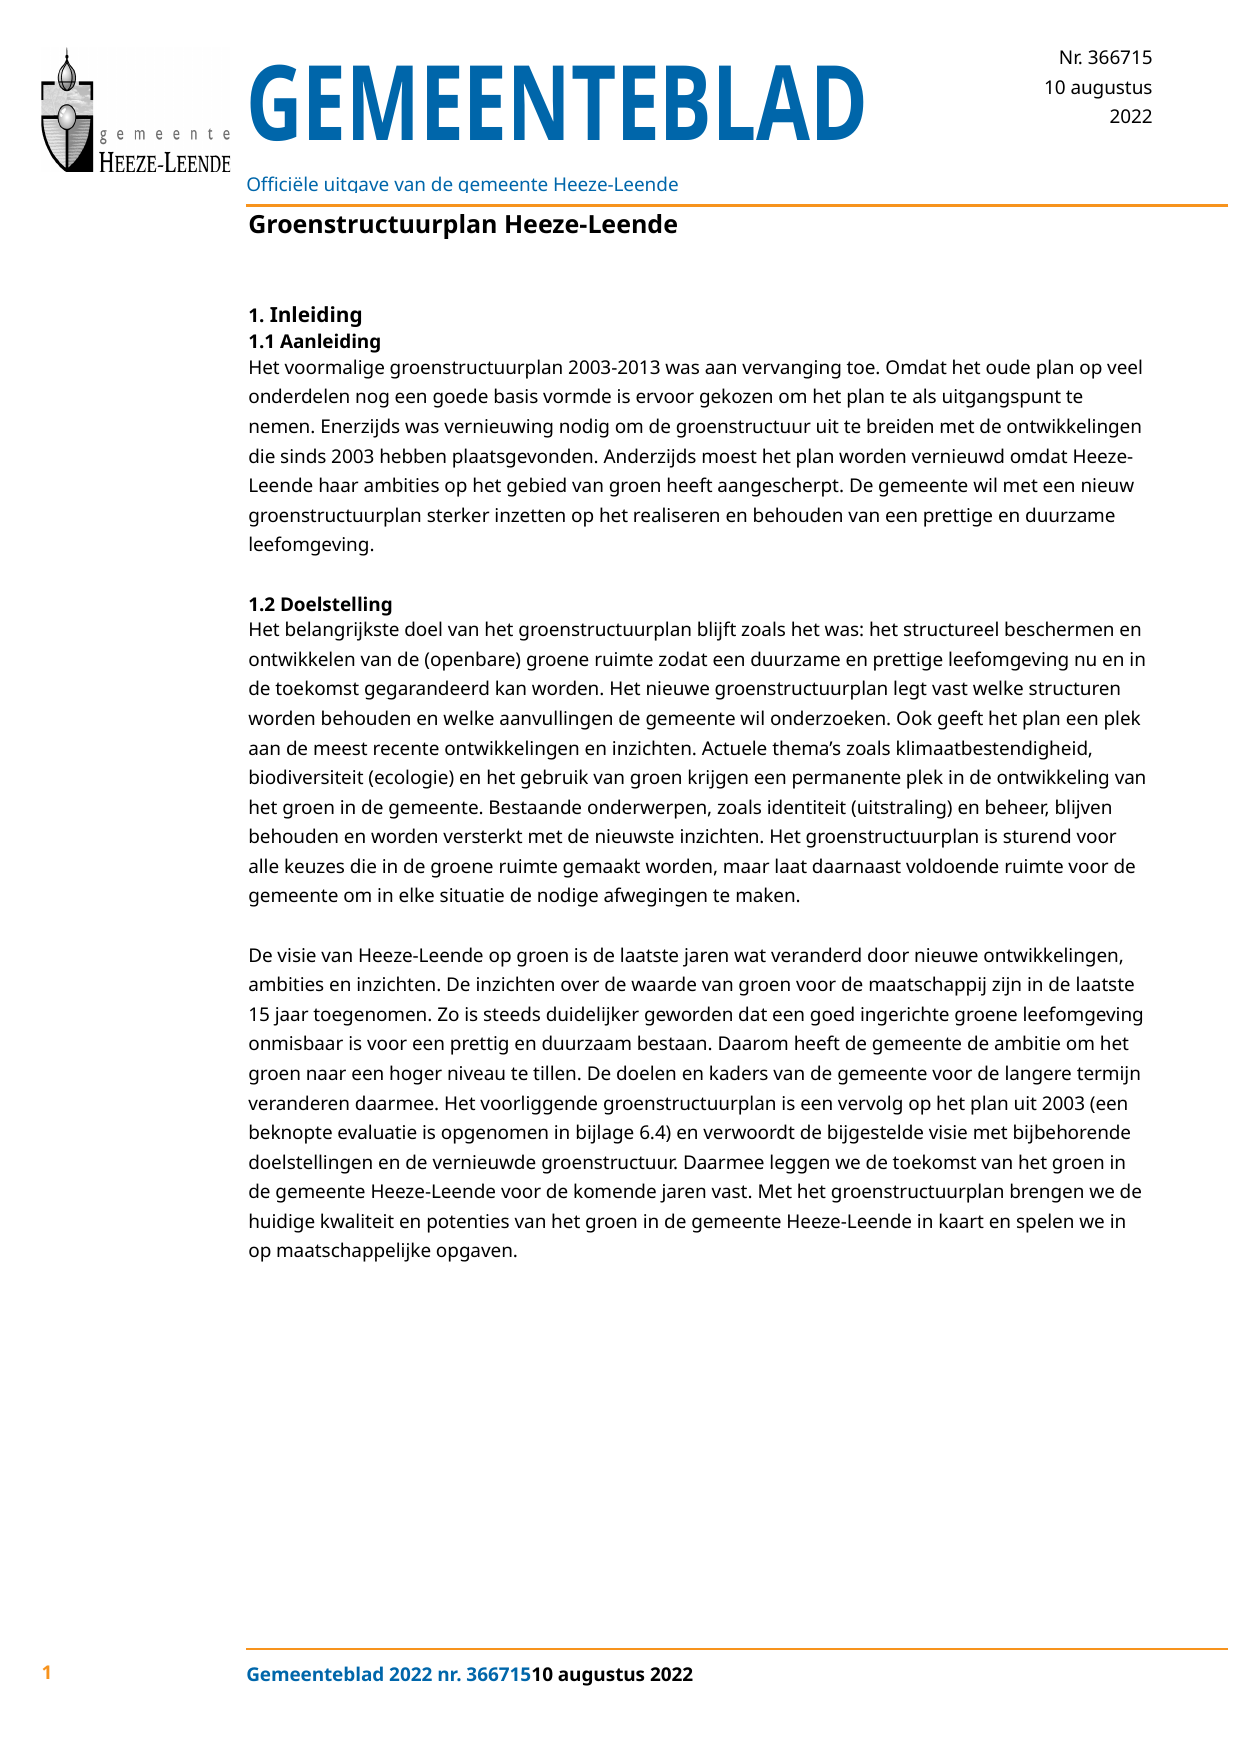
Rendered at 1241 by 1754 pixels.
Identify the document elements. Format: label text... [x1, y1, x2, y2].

text Het voormalige groenstructuurplan 2003-2013 was aan vervanging toe. Omdat het oude plan op veel onderdelen nog een goede basis vormde is ervoor gekozen om het plan te als uitgangspunt te nemen. Enerzijds was vernieuwing nodig om de groenstructuur uit te breiden met de ontwikkelingen die sinds 2003 hebben plaatsgevonden. Anderzijds moest het plan worden vernieuwd omdat Heeze-Leende haar ambities op het gebied van groen heeft aangescherpt. De gemeente wil met een nieuw groenstructuurplan sterker inzetten op het realiseren en behouden van een prettige en duurzame leefomgeving. [248, 354, 1152, 557]
text Het belangrijkste doel van het groenstructuurplan blijft zoals het was: het structureel beschermen en ontwikkelen van de (openbare) groene ruimte zodat een duurzame en prettige leefomgeving nu en in de toekomst gegarandeerd kan worden. Het nieuwe groenstructuurplan legt vast welke structuren worden behouden en welke aanvullingen de gemeente wil onderzoeken. Ook geeft het plan een plek aan de meest recente ontwikkelingen en inzichten. Actuele thema’s zoals klimaatbestendigheid, biodiversiteit (ecologie) en het gebruik van groen krijgen een permanente plek in de ontwikkeling van het groen in de gemeente. Bestaande onderwerpen, zoals identiteit (uitstraling) en beheer, blijven behouden en worden versterkt met de nieuwste inzichten. Het groenstructuurplan is sturend voor alle keuzes die in de groene ruimte gemaakt worden, maar laat daarnaast voldoende ruimte voor de gemeente om in elke situatie de nodige afwegingen te maken. [248, 616, 1152, 908]
text 1.1 Aanleiding [248, 328, 1152, 354]
text De visie van Heeze-Leende op groen is de laatste jaren wat veranderd door nieuwe ontwikkelingen, ambities en inzichten. De inzichten over de waarde van groen voor de maatschappij zijn in de laatste 15 jaar toegenomen. Zo is steeds duidelijker geworden dat een goed ingerichte groene leefomgeving onmisbaar is voor een prettig en duurzaam bestaan. Daarom heeft de gemeente de ambitie om het groen naar een hoger niveau te tillen. De doelen en kaders van de gemeente voor de langere termijn veranderen daarmee. Het voorliggende groenstructuurplan is een vervolg op het plan uit 2003 (een beknopte evaluatie is opgenomen in bijlage 6.4) en verwoordt de bijgestelde visie met bijbehorende doelstellingen en de vernieuwde groenstructuur. Daarmee leggen we de toekomst van het groen in de gemeente Heeze-Leende voor de komende jaren vast. Met het groenstructuurplan brengen we de huidige kwaliteit en potenties van het groen in de gemeente Heeze-Leende in kaart en spelen we in op maatschappelijke opgaven. [248, 942, 1152, 1263]
text 1.2 Doelstelling [248, 591, 1152, 616]
text Groenstructuurplan Heeze-Leende [248, 207, 1152, 241]
text 1. Inleiding [248, 300, 1152, 328]
picture [41, 47, 231, 172]
